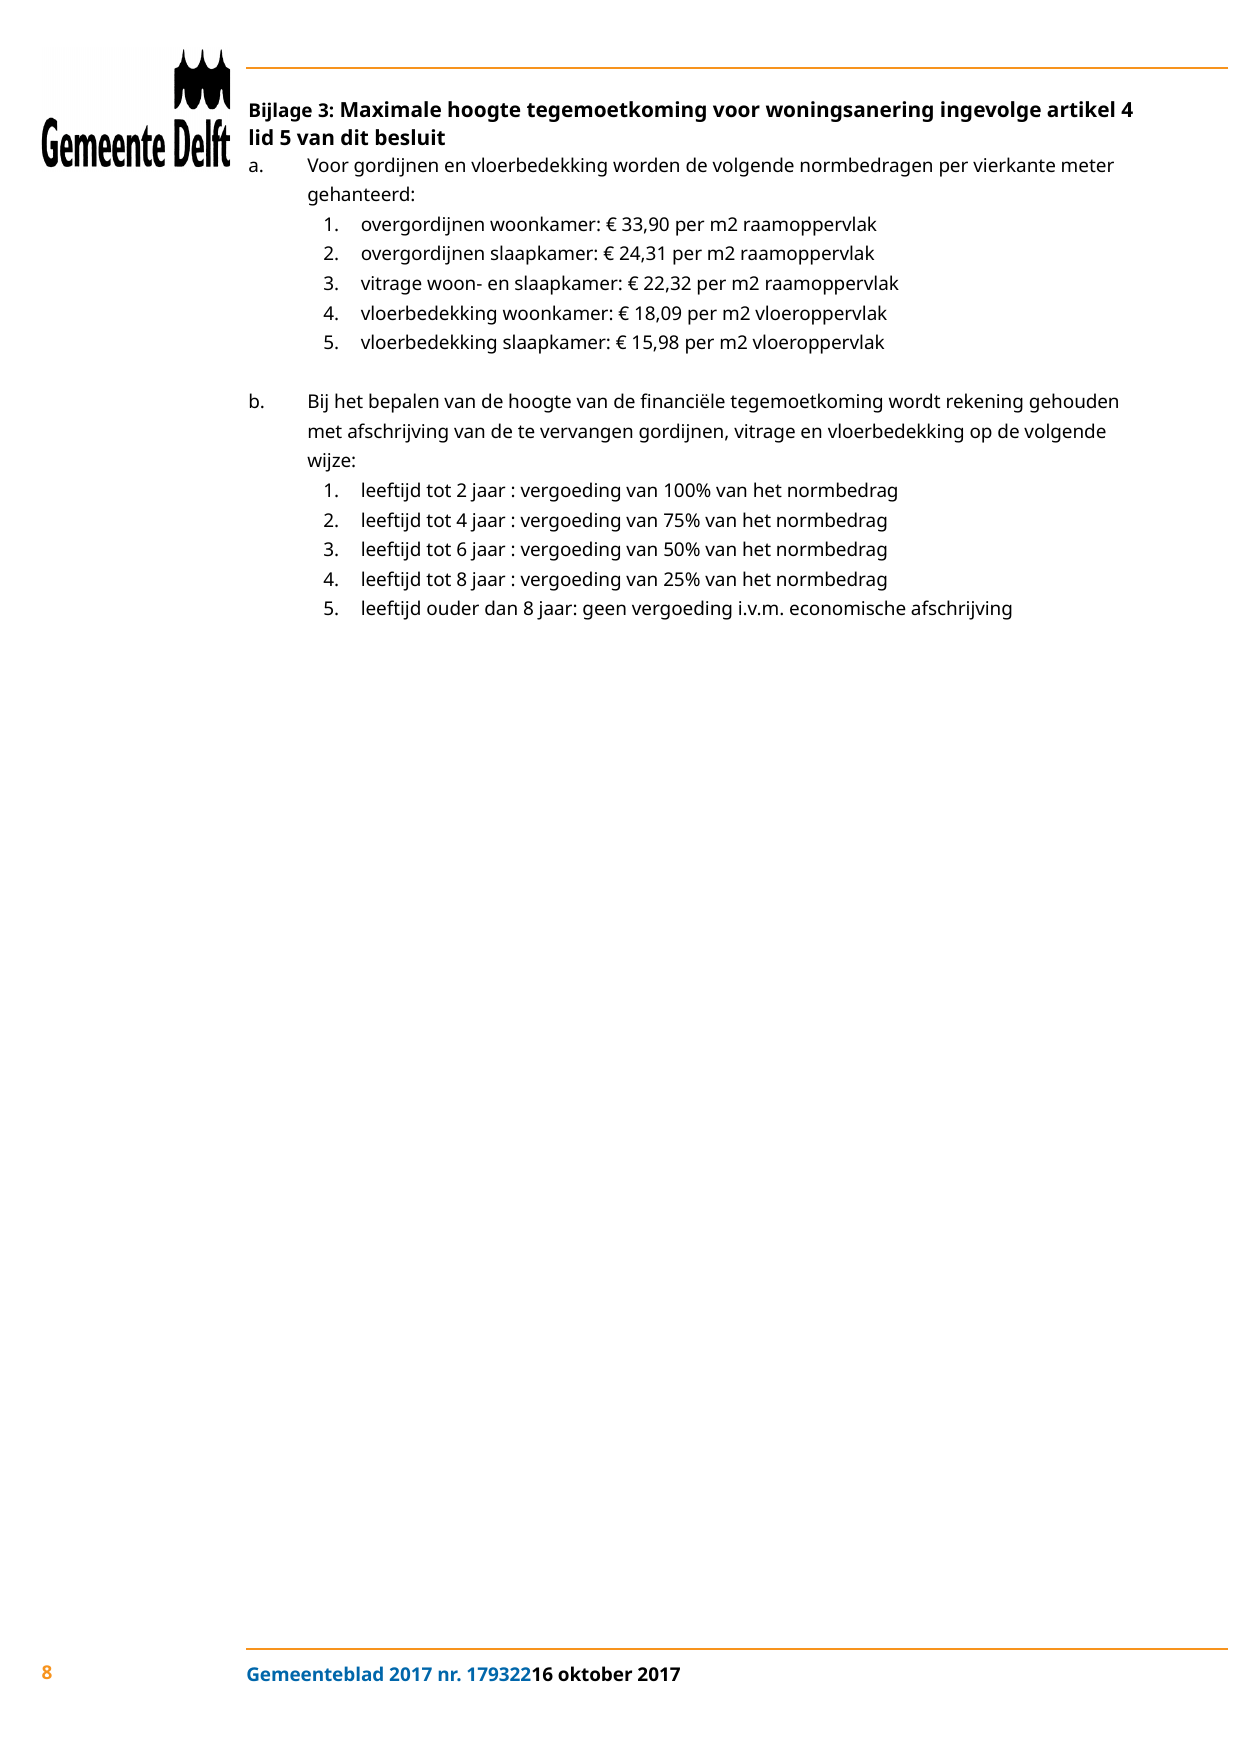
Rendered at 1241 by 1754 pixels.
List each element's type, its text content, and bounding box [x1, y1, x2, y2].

list Voor gordijnen en vloerbedekking worden de volgende normbedragen per vierkante meter gehanteerd: [248, 152, 1152, 207]
list vloerbedekking slaapkamer: € 15,98 per m2 vloeroppervlak [323, 329, 1152, 355]
list vloerbedekking woonkamer: € 18,09 per m2 vloeroppervlak [323, 300, 1152, 325]
list Bij het bepalen van de hoogte van de financiële tegemoetkoming wordt rekening gehouden met afschrijving van de te vervangen gordijnen, vitrage en vloerbedekking op de volgende wijze: [248, 388, 1152, 473]
list overgordijnen woonkamer: € 33,90 per m2 raamoppervlak [323, 211, 1152, 237]
text Bijlage 3: Maximale hoogte tegemoetkoming voor woningsanering ingevolge artikel 4 lid 5 van dit besluit [248, 95, 1152, 152]
list vitrage woon- en slaapkamer: € 22,32 per m2 raamoppervlak [323, 270, 1152, 296]
list leeftijd tot 2 jaar : vergoeding van 100% van het normbedrag [323, 477, 1152, 503]
list leeftijd tot 8 jaar : vergoeding van 25% van het normbedrag [323, 566, 1152, 592]
list leeftijd tot 4 jaar : vergoeding van 75% van het normbedrag [323, 507, 1152, 532]
list leeftijd ouder dan 8 jaar: geen vergoeding i.v.m. economische afschrijving [323, 596, 1152, 621]
list overgordijnen slaapkamer: € 24,31 per m2 raamoppervlak [323, 241, 1152, 266]
list leeftijd tot 6 jaar : vergoeding van 50% van het normbedrag [323, 536, 1152, 562]
picture [41, 47, 231, 172]
